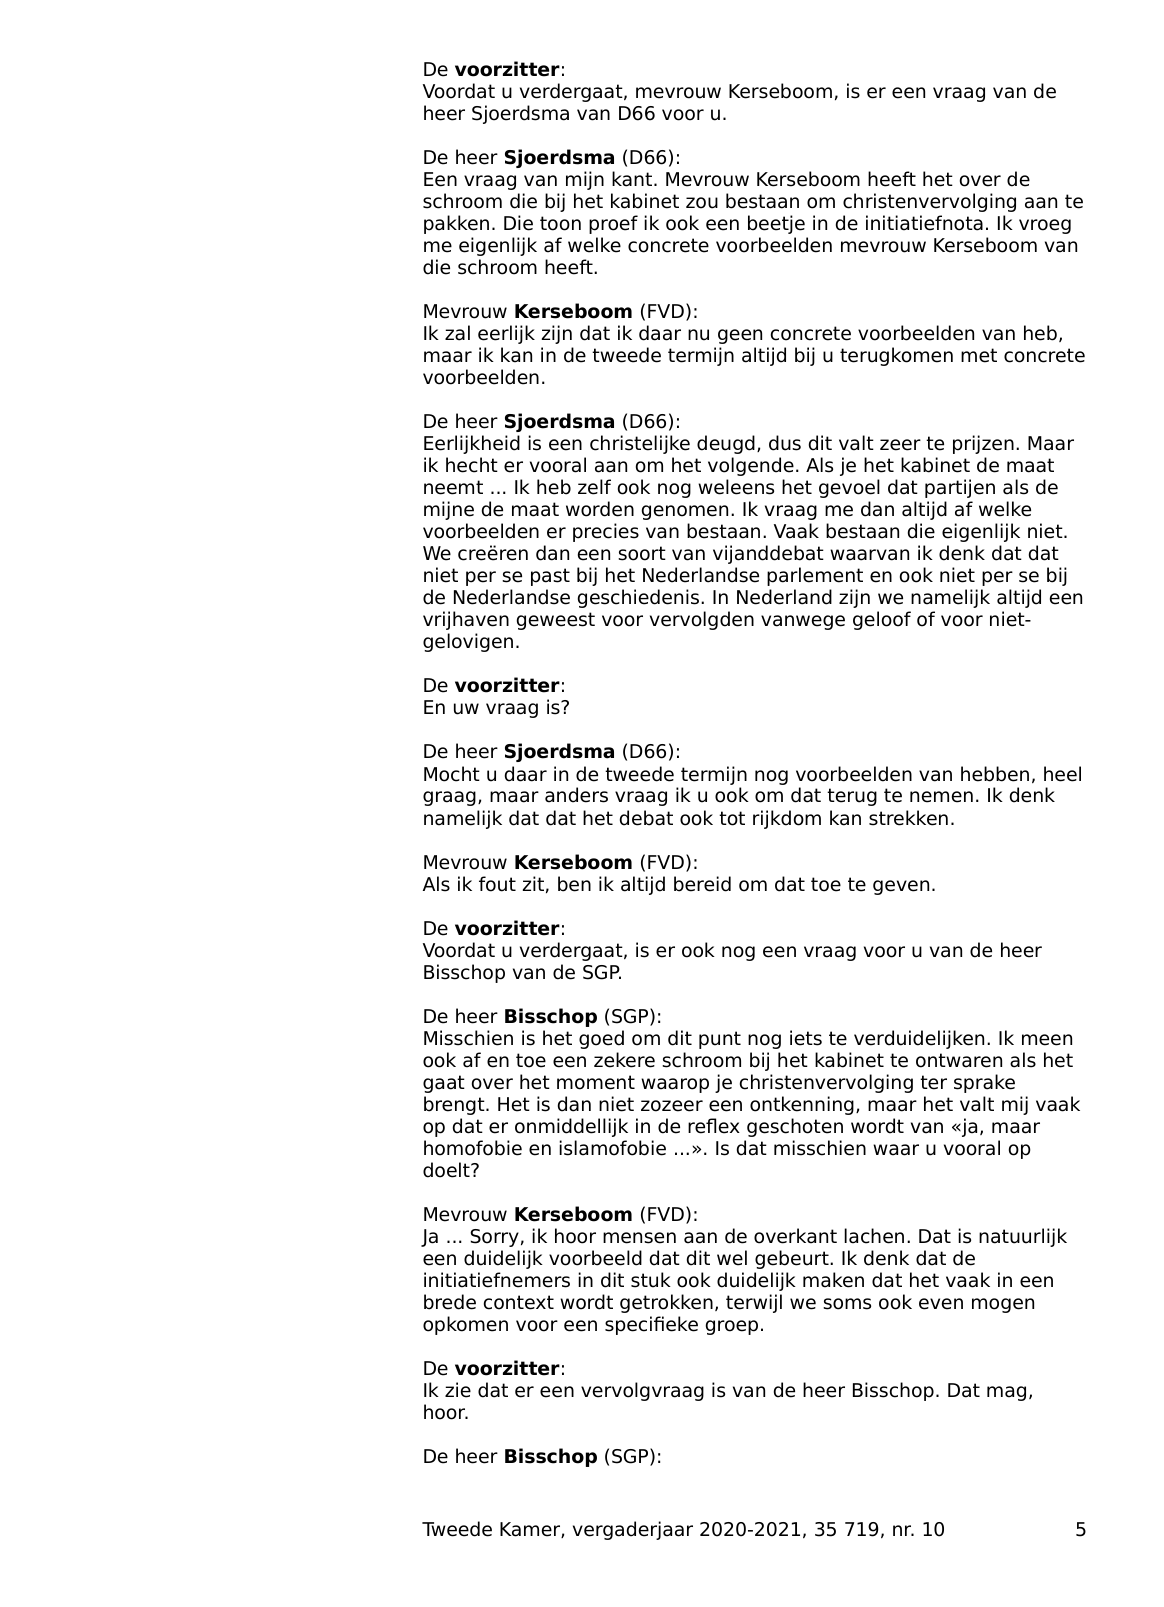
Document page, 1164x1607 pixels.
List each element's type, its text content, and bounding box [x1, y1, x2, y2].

text Ik zie dat er een vervolgvraag is van de heer Bisschop. Dat mag, hoor. [422, 1380, 1087, 1424]
text De heer Bisschop (SGP): [422, 1446, 1087, 1468]
text De voorzitter: [422, 59, 1087, 81]
text Een vraag van mijn kant. Mevrouw Kerseboom heeft het over de schroom die bij het kabinet zou bestaan om christenvervolging aan te pakken. Die toon proef ik ook een beetje in de initiatiefnota. Ik vroeg me eigenlijk af welke concrete voorbeelden mevrouw Kerseboom van die schroom heeft. [422, 169, 1087, 279]
text De voorzitter: [422, 675, 1087, 697]
text De heer Bisschop (SGP): [422, 1006, 1087, 1028]
text Mevrouw Kerseboom (FVD): [422, 301, 1087, 323]
text Als ik fout zit, ben ik altijd bereid om dat toe te geven. [422, 873, 1087, 896]
text De heer Sjoerdsma (D66): [422, 741, 1087, 763]
text De voorzitter: [422, 1358, 1087, 1380]
text Misschien is het goed om dit punt nog iets te verduidelijken. Ik meen ook af en toe een zekere schroom bij het kabinet te ontwaren als het gaat over het moment waarop je christenvervolging ter sprake brengt. Het is dan niet zozeer een ontkenning, maar het valt mij vaak op dat er onmiddellijk in de reflex geschoten wordt van «ja, maar homofobie en islamofobie ...». Is dat misschien waar u vooral op doelt? [422, 1028, 1087, 1182]
text Voordat u verdergaat, mevrouw Kerseboom, is er een vraag van de heer Sjoerdsma van D66 voor u. [422, 81, 1087, 125]
text De voorzitter: [422, 918, 1087, 940]
text Ja ... Sorry, ik hoor mensen aan de overkant lachen. Dat is natuurlijk een duidelijk voorbeeld dat dit wel gebeurt. Ik denk dat de initiatiefnemers in dit stuk ook duidelijk maken dat het vaak in een brede context wordt getrokken, terwijl we soms ook even mogen opkomen voor een specifieke groep. [422, 1226, 1087, 1336]
text Eerlijkheid is een christelijke deugd, dus dit valt zeer te prijzen. Maar ik hecht er vooral aan om het volgende. Als je het kabinet de maat neemt ... Ik heb zelf ook nog weleens het gevoel dat partijen als de mijne de maat worden genomen. Ik vraag me dan altijd af welke voorbeelden er precies van bestaan. Vaak bestaan die eigenlijk niet. We creëren dan een soort van vijanddebat waarvan ik denk dat dat niet per se past bij het Nederlandse parlement en ook niet per se bij de Nederlandse geschiedenis. In Nederland zijn we namelijk altijd een vrijhaven geweest voor vervolgden vanwege geloof of voor niet-gelovigen. [422, 433, 1087, 653]
text De heer Sjoerdsma (D66): [422, 411, 1087, 433]
text En uw vraag is? [422, 697, 1087, 719]
text Ik zal eerlijk zijn dat ik daar nu geen concrete voorbeelden van heb, maar ik kan in de tweede termijn altijd bij u terugkomen met concrete voorbeelden. [422, 323, 1087, 389]
text De heer Sjoerdsma (D66): [422, 147, 1087, 169]
text Voordat u verdergaat, is er ook nog een vraag voor u van de heer Bisschop van de SGP. [422, 940, 1087, 984]
text Mevrouw Kerseboom (FVD): [422, 1204, 1087, 1226]
text Mocht u daar in de tweede termijn nog voorbeelden van hebben, heel graag, maar anders vraag ik u ook om dat terug te nemen. Ik denk namelijk dat dat het debat ook tot rijkdom kan strekken. [422, 763, 1087, 829]
text Mevrouw Kerseboom (FVD): [422, 852, 1087, 873]
